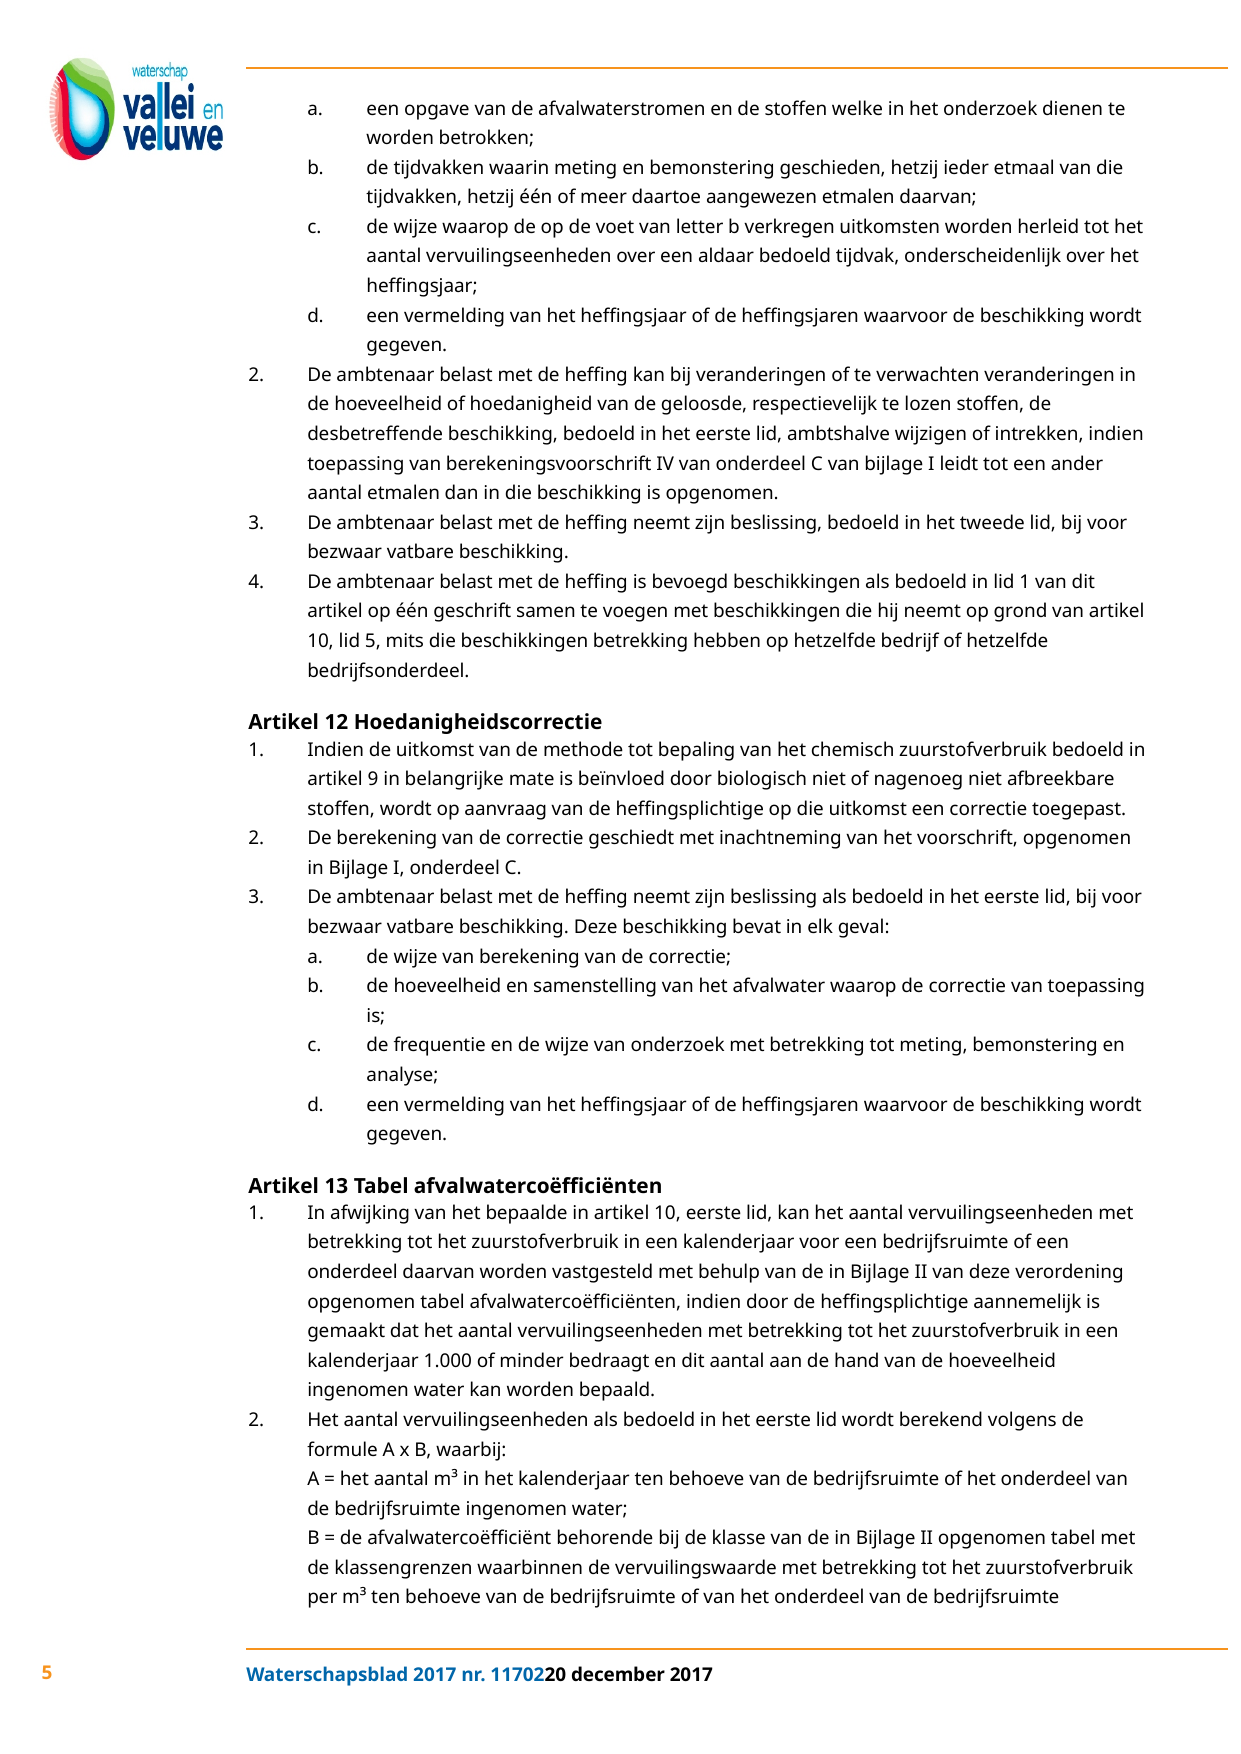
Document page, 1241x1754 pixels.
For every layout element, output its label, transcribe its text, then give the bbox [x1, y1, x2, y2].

list de wijze waarop de op de voet van letter b verkregen uitkomsten worden herleid tot het aantal vervuilingseenheden over een aldaar bedoeld tijdvak, onderscheidenlijk over het heffingsjaar; [307, 213, 1152, 298]
text Artikel 13 Tabel afvalwatercoëfficiënten [248, 1171, 1152, 1199]
picture [41, 47, 231, 172]
list De ambtenaar belast met de heffing kan bij veranderingen of te verwachten veranderingen in de hoeveelheid of hoedanigheid van de geloosde, respectievelijk te lozen stoffen, de desbetreffende beschikking, bedoeld in het eerste lid, ambtshalve wijzigen of intrekken, indien toepassing van berekeningsvoorschrift IV van onderdeel C van bijlage I leidt tot een ander aantal etmalen dan in die beschikking is opgenomen. [248, 361, 1152, 505]
text Artikel 12 Hoedanigheidscorrectie [248, 707, 1152, 736]
list Indien de uitkomst van de methode tot bepaling van het chemisch zuurstofverbruik bedoeld in artikel 9 in belangrijke mate is beïnvloed door biologisch niet of nagenoeg niet afbreekbare stoffen, wordt op aanvraag van de heffingsplichtige op die uitkomst een correctie toegepast. [248, 736, 1152, 821]
list de tijdvakken waarin meting en bemonstering geschieden, hetzij ieder etmaal van die tijdvakken, hetzij één of meer daartoe aangewezen etmalen daarvan; [307, 154, 1152, 209]
list De ambtenaar belast met de heffing neemt zijn beslissing, bedoeld in het tweede lid, bij voor bezwaar vatbare beschikking. [248, 509, 1152, 564]
list Het aantal vervuilingseenheden als bedoeld in het eerste lid wordt berekend volgens de formule A x B, waarbij: [248, 1406, 1152, 1462]
list een vermelding van het heffingsjaar of de heffingsjaren waarvoor de beschikking wordt gegeven. [307, 302, 1152, 357]
list B = de afvalwatercoëfficiënt behorende bij de klasse van de in Bijlage II opgenomen tabel met de klassengrenzen waarbinnen de vervuilingswaarde met betrekking tot het zuurstofverbruik per m³ ten behoeve van de bedrijfsruimte of van het onderdeel van de bedrijfsruimte [248, 1524, 1152, 1609]
list In afwijking van het bepaalde in artikel 10, eerste lid, kan het aantal vervuilingseenheden met betrekking tot het zuurstofverbruik in een kalenderjaar voor een bedrijfsruimte of een onderdeel daarvan worden vastgesteld met behulp van de in Bijlage II van deze verordening opgenomen tabel afvalwatercoëfficiënten, indien door de heffingsplichtige aannemelijk is gemaakt dat het aantal vervuilingseenheden met betrekking tot het zuurstofverbruik in een kalenderjaar 1.000 of minder bedraagt en dit aantal aan de hand van de hoeveelheid ingenomen water kan worden bepaald. [248, 1199, 1152, 1402]
list de frequentie en de wijze van onderzoek met betrekking tot meting, bemonstering en analyse; [307, 1032, 1152, 1087]
list de hoeveelheid en samenstelling van het afvalwater waarop de correctie van toepassing is; [307, 972, 1152, 1028]
list De berekening van de correctie geschiedt met inachtneming van het voorschrift, opgenomen in Bijlage I, onderdeel C. [248, 824, 1152, 880]
list A = het aantal m³ in het kalenderjaar ten behoeve van de bedrijfsruimte of het onderdeel van de bedrijfsruimte ingenomen water; [248, 1465, 1152, 1521]
list De ambtenaar belast met de heffing neemt zijn beslissing als bedoeld in het eerste lid, bij voor bezwaar vatbare beschikking. Deze beschikking bevat in elk geval: [248, 884, 1152, 939]
list een opgave van de afvalwaterstromen en de stoffen welke in het onderzoek dienen te worden betrokken; [307, 95, 1152, 150]
list een vermelding van het heffingsjaar of de heffingsjaren waarvoor de beschikking wordt gegeven. [307, 1091, 1152, 1146]
list De ambtenaar belast met de heffing is bevoegd beschikkingen als bedoeld in lid 1 van dit artikel op één geschrift samen te voegen met beschikkingen die hij neemt op grond van artikel 10, lid 5, mits die beschikkingen betrekking hebben op hetzelfde bedrijf of hetzelfde bedrijfsonderdeel. [248, 568, 1152, 683]
list de wijze van berekening van de correctie; [307, 943, 1152, 968]
